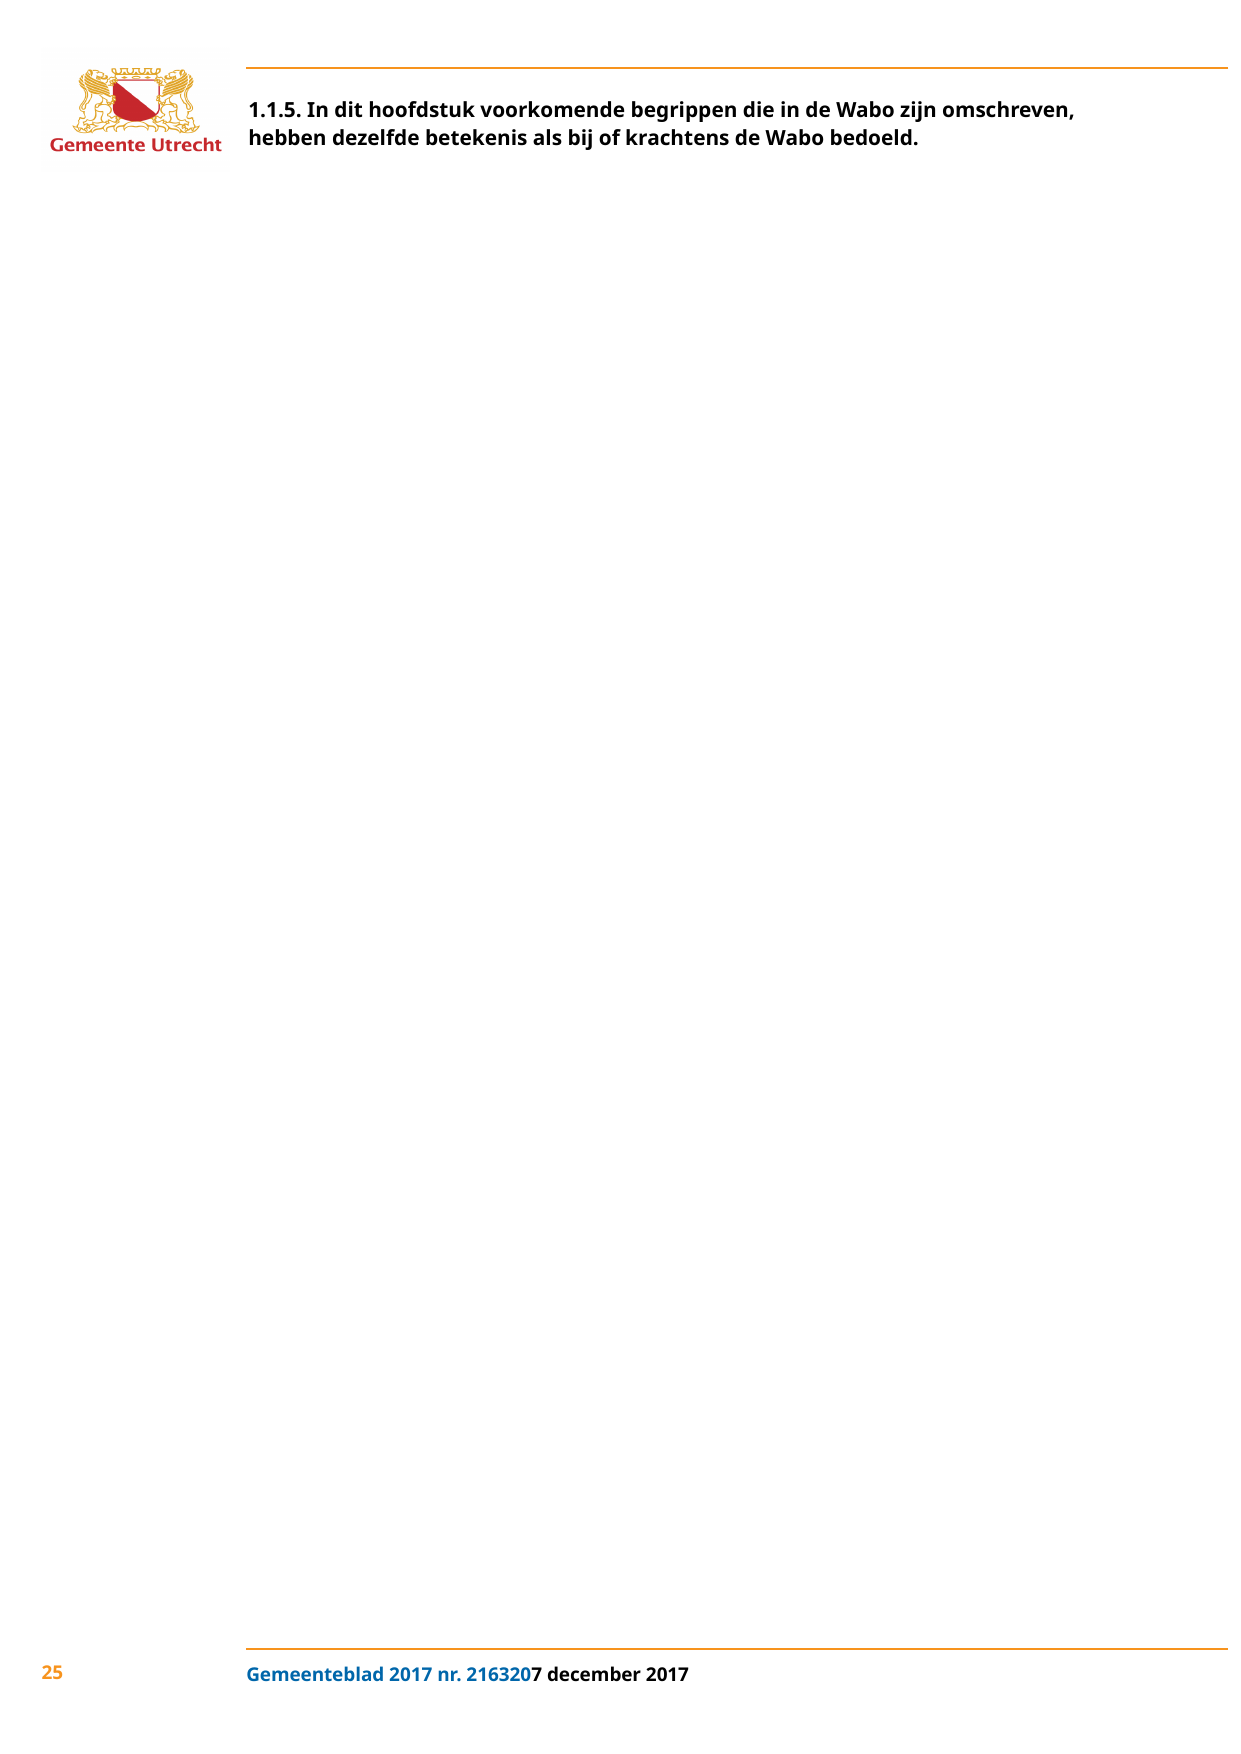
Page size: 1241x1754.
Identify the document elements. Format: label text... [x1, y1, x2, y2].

text 1.1.5. In dit hoofdstuk voorkomende begrippen die in de Wabo zijn omschreven, hebben dezelfde betekenis als bij of krachtens de Wabo bedoeld. [248, 95, 1152, 152]
picture [41, 47, 231, 172]
